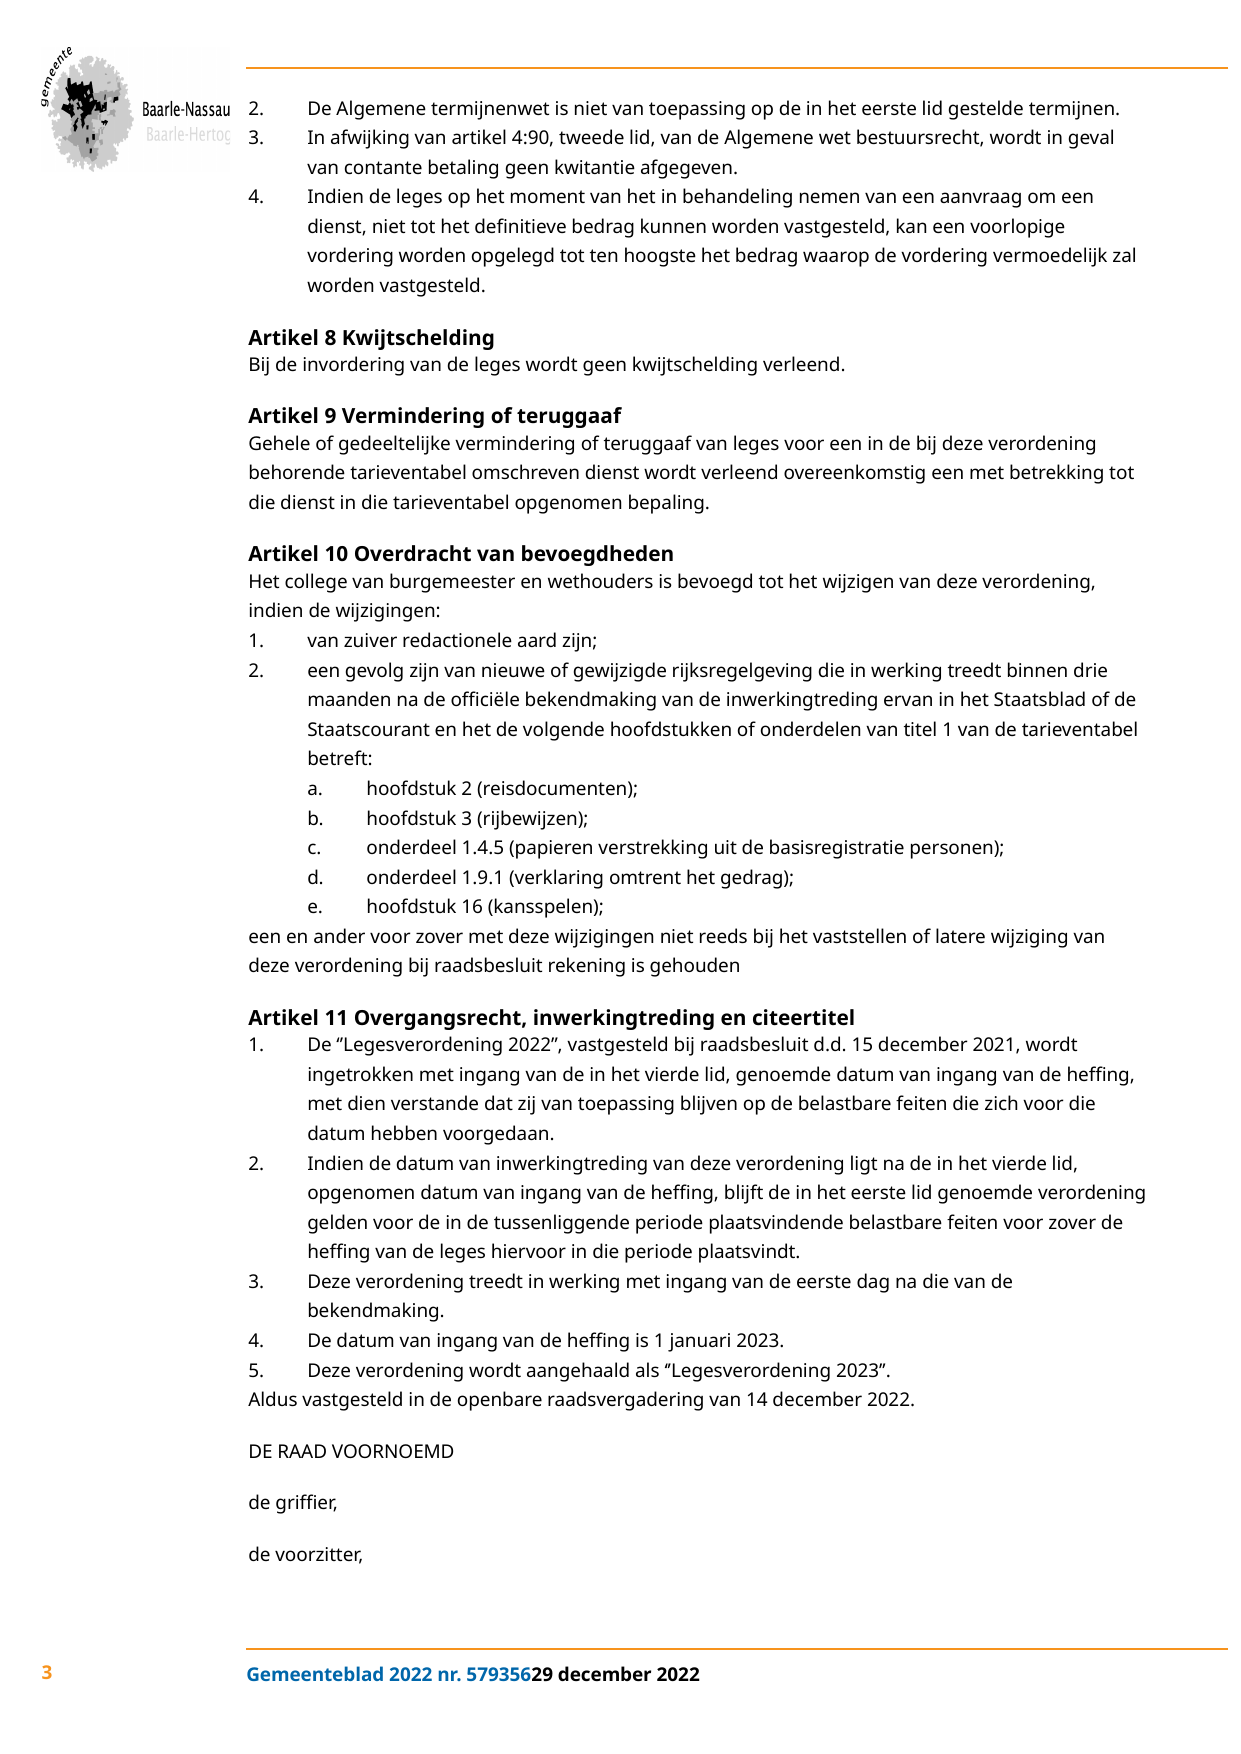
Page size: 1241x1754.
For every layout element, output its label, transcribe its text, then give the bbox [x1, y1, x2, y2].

text Artikel 9 Vermindering of teruggaaf [248, 402, 1152, 430]
text Aldus vastgesteld in de openbare raadsvergadering van 14 december 2022. [248, 1386, 1152, 1412]
text de griffier, [248, 1489, 1152, 1515]
list Indien de datum van inwerkingtreding van deze verordening ligt na de in het vierde lid, opgenomen datum van ingang van de heffing, blijft de in het eerste lid genoemde verordening gelden voor de in de tussenliggende periode plaatsvindende belastbare feiten voor zover de heffing van de leges hiervoor in die periode plaatsvindt. [248, 1150, 1152, 1264]
text een en ander voor zover met deze wijzigingen niet reeds bij het vaststellen of latere wijziging van deze verordening bij raadsbesluit rekening is gehouden [248, 923, 1152, 978]
text de voorzitter, [248, 1541, 1152, 1567]
text Bij de invordering van de leges wordt geen kwijtschelding verleend. [248, 351, 1152, 377]
list onderdeel 1.4.5 (papieren verstrekking uit de basisregistratie personen); [307, 834, 1152, 860]
list De ‘’Legesverordening 2022’’, vastgesteld bij raadsbesluit d.d. 15 december 2021, wordt ingetrokken met ingang van de in het vierde lid, genoemde datum van ingang van de heffing, met dien verstande dat zij van toepassing blijven op de belastbare feiten die zich voor die datum hebben voorgedaan. [248, 1031, 1152, 1146]
list Deze verordening treedt in werking met ingang van de eerste dag na die van de bekendmaking. [248, 1268, 1152, 1323]
text Gehele of gedeeltelijke vermindering of teruggaaf van leges voor een in de bij deze verordening behorende tarieventabel omschreven dienst wordt verleend overeenkomstig een met betrekking tot die dienst in die tarieventabel opgenomen bepaling. [248, 430, 1152, 515]
list hoofdstuk 3 (rijbewijzen); [307, 805, 1152, 830]
list De Algemene termijnenwet is niet van toepassing op de in het eerste lid gestelde termijnen. [248, 95, 1152, 121]
text Het college van burgemeester en wethouders is bevoegd tot het wijzigen van deze verordening, indien de wijzigingen: [248, 568, 1152, 623]
list Deze verordening wordt aangehaald als ‘’Legesverordening 2023’’. [248, 1357, 1152, 1383]
list Indien de leges op het moment van het in behandeling nemen van een aanvraag om een dienst, niet tot het definitieve bedrag kunnen worden vastgesteld, kan een voorlopige vordering worden opgelegd tot ten hoogste het bedrag waarop de vordering vermoedelijk zal worden vastgesteld. [248, 183, 1152, 298]
text Artikel 10 Overdracht van bevoegdheden [248, 539, 1152, 568]
text DE RAAD VOORNOEMD [248, 1438, 1152, 1464]
list In afwijking van artikel 4:90, tweede lid, van de Algemene wet bestuursrecht, wordt in geval van contante betaling geen kwitantie afgegeven. [248, 124, 1152, 180]
list hoofdstuk 2 (reisdocumenten); [307, 775, 1152, 801]
text Artikel 8 Kwijtschelding [248, 323, 1152, 351]
list onderdeel 1.9.1 (verklaring omtrent het gedrag); [307, 864, 1152, 889]
list een gevolg zijn van nieuwe of gewijzigde rijksregelgeving die in werking treedt binnen drie maanden na de officiële bekendmaking van de inwerkingtreding ervan in het Staatsblad of de Staatscourant en het de volgende hoofdstukken of onderdelen van titel 1 van de tarieventabel betreft: [248, 657, 1152, 771]
text Artikel 11 Overgangsrecht, inwerkingtreding en citeertitel [248, 1003, 1152, 1031]
list hoofdstuk 16 (kansspelen); [307, 893, 1152, 919]
list De datum van ingang van de heffing is 1 januari 2023. [248, 1327, 1152, 1353]
list van zuiver redactionele aard zijn; [248, 627, 1152, 653]
picture [41, 47, 231, 172]
